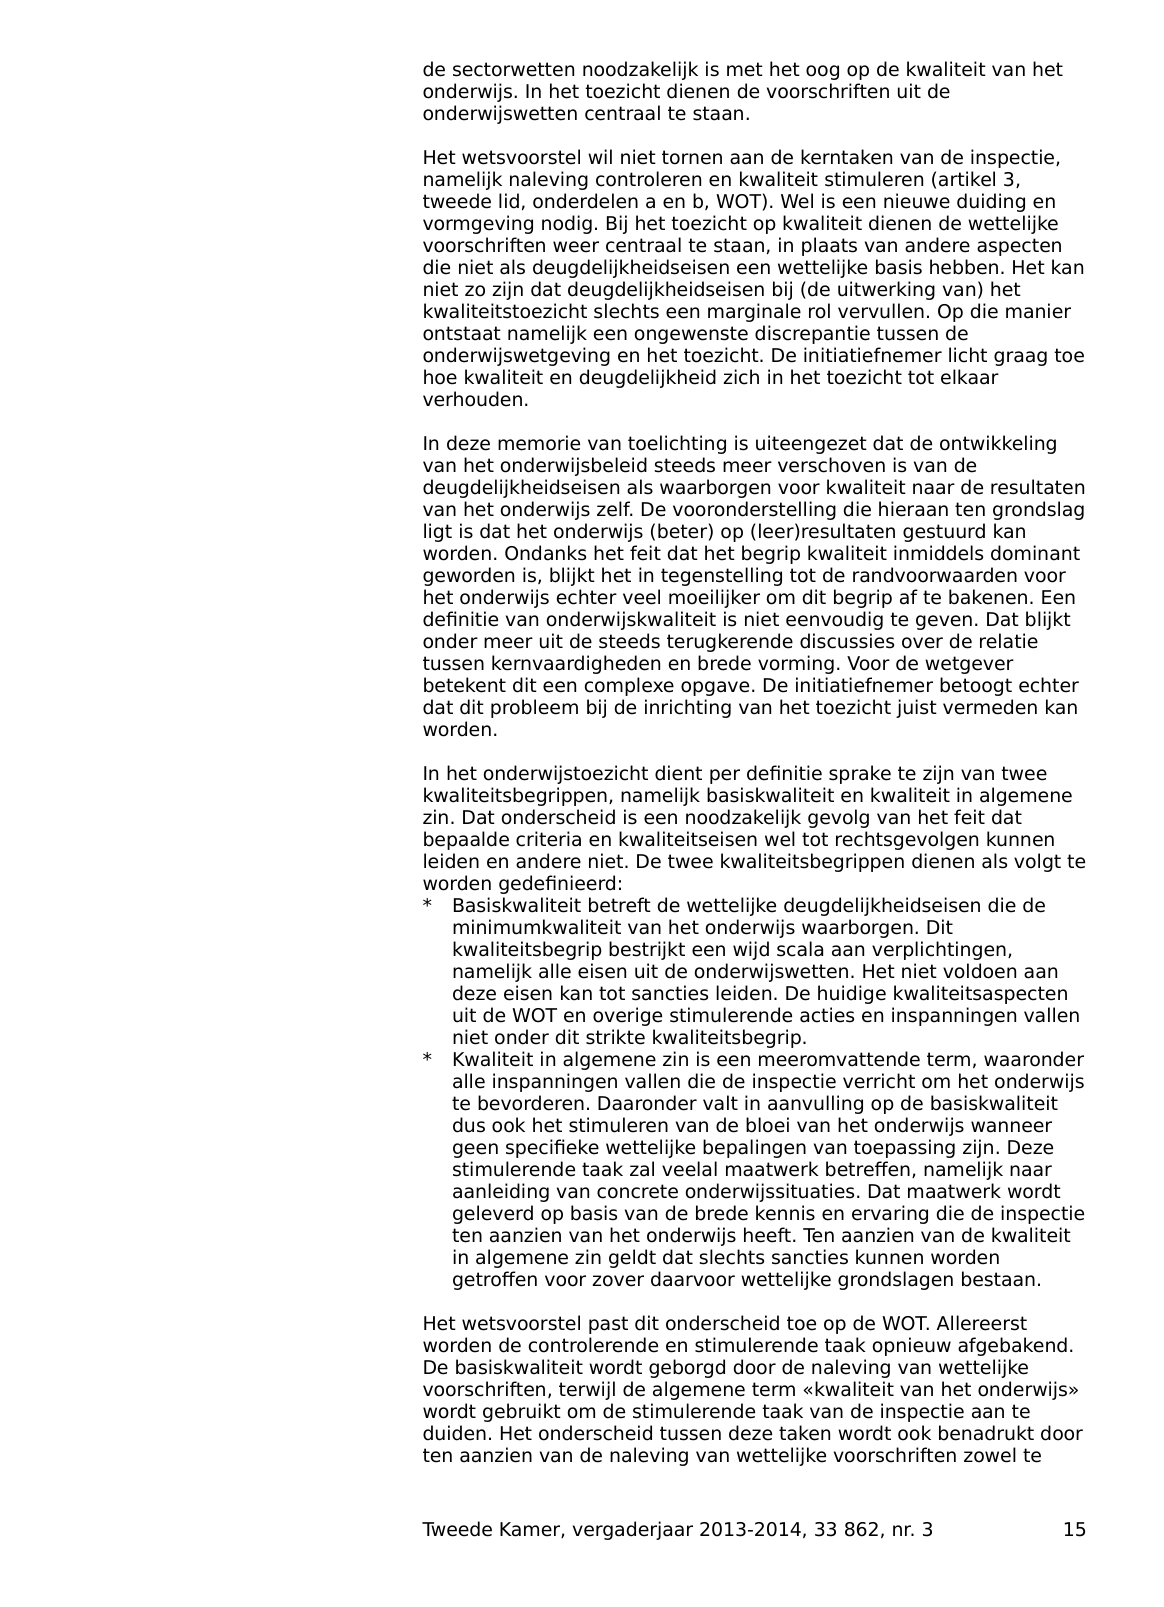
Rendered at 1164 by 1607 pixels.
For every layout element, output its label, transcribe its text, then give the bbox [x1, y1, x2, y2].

text de sectorwetten noodzakelijk is met het oog op de kwaliteit van het onderwijs. In het toezicht dienen de voorschriften uit de onderwijswetten centraal te staan. [422, 59, 1087, 125]
text In het onderwijstoezicht dient per definitie sprake te zijn van twee kwaliteitsbegrippen, namelijk basiskwaliteit en kwaliteit in algemene zin. Dat onderscheid is een noodzakelijk gevolg van het feit dat bepaalde criteria en kwaliteitseisen wel tot rechtsgevolgen kunnen leiden en andere niet. De twee kwaliteitsbegrippen dienen als volgt te worden gedefinieerd: [422, 763, 1087, 895]
text Het wetsvoorstel wil niet tornen aan de kerntaken van de inspectie, namelijk naleving controleren en kwaliteit stimuleren (artikel 3, tweede lid, onderdelen a en b, WOT). Wel is een nieuwe duiding en vormgeving nodig. Bij het toezicht op kwaliteit dienen de wettelijke voorschriften weer centraal te staan, in plaats van andere aspecten die niet als deugdelijkheidseisen een wettelijke basis hebben. Het kan niet zo zijn dat deugdelijkheidseisen bij (de uitwerking van) het kwaliteitstoezicht slechts een marginale rol vervullen. Op die manier ontstaat namelijk een ongewenste discrepantie tussen de onderwijswetgeving en het toezicht. De initiatiefnemer licht graag toe hoe kwaliteit en deugdelijkheid zich in het toezicht tot elkaar verhouden. [422, 147, 1087, 411]
text * Basiskwaliteit betreft de wettelijke deugdelijkheidseisen die de minimumkwaliteit van het onderwijs waarborgen. Dit kwaliteitsbegrip bestrijkt een wijd scala aan verplichtingen, namelijk alle eisen uit de onderwijswetten. Het niet voldoen aan deze eisen kan tot sancties leiden. De huidige kwaliteitsaspecten uit de WOT en overige stimulerende acties en inspanningen vallen niet onder dit strikte kwaliteitsbegrip. [422, 895, 1087, 1049]
text * Kwaliteit in algemene zin is een meeromvattende term, waaronder alle inspanningen vallen die de inspectie verricht om het onderwijs te bevorderen. Daaronder valt in aanvulling op de basiskwaliteit dus ook het stimuleren van de bloei van het onderwijs wanneer geen specifieke wettelijke bepalingen van toepassing zijn. Deze stimulerende taak zal veelal maatwerk betreffen, namelijk naar aanleiding van concrete onderwijssituaties. Dat maatwerk wordt geleverd op basis van de brede kennis en ervaring die de inspectie ten aanzien van het onderwijs heeft. Ten aanzien van de kwaliteit in algemene zin geldt dat slechts sancties kunnen worden getroffen voor zover daarvoor wettelijke grondslagen bestaan. [422, 1049, 1087, 1291]
text In deze memorie van toelichting is uiteengezet dat de ontwikkeling van het onderwijsbeleid steeds meer verschoven is van de deugdelijkheidseisen als waarborgen voor kwaliteit naar de resultaten van het onderwijs zelf. De vooronderstelling die hieraan ten grondslag ligt is dat het onderwijs (beter) op (leer)resultaten gestuurd kan worden. Ondanks het feit dat het begrip kwaliteit inmiddels dominant geworden is, blijkt het in tegenstelling tot de randvoorwaarden voor het onderwijs echter veel moeilijker om dit begrip af te bakenen. Een definitie van onderwijskwaliteit is niet eenvoudig te geven. Dat blijkt onder meer uit de steeds terugkerende discussies over de relatie tussen kernvaardigheden en brede vorming. Voor de wetgever betekent dit een complexe opgave. De initiatiefnemer betoogt echter dat dit probleem bij de inrichting van het toezicht juist vermeden kan worden. [422, 433, 1087, 741]
text Het wetsvoorstel past dit onderscheid toe op de WOT. Allereerst worden de controlerende en stimulerende taak opnieuw afgebakend. De basiskwaliteit wordt geborgd door de naleving van wettelijke voorschriften, terwijl de algemene term «kwaliteit van het onderwijs» wordt gebruikt om de stimulerende taak van de inspectie aan te duiden. Het onderscheid tussen deze taken wordt ook benadrukt door ten aanzien van de naleving van wettelijke voorschriften zowel te [422, 1313, 1087, 1467]
